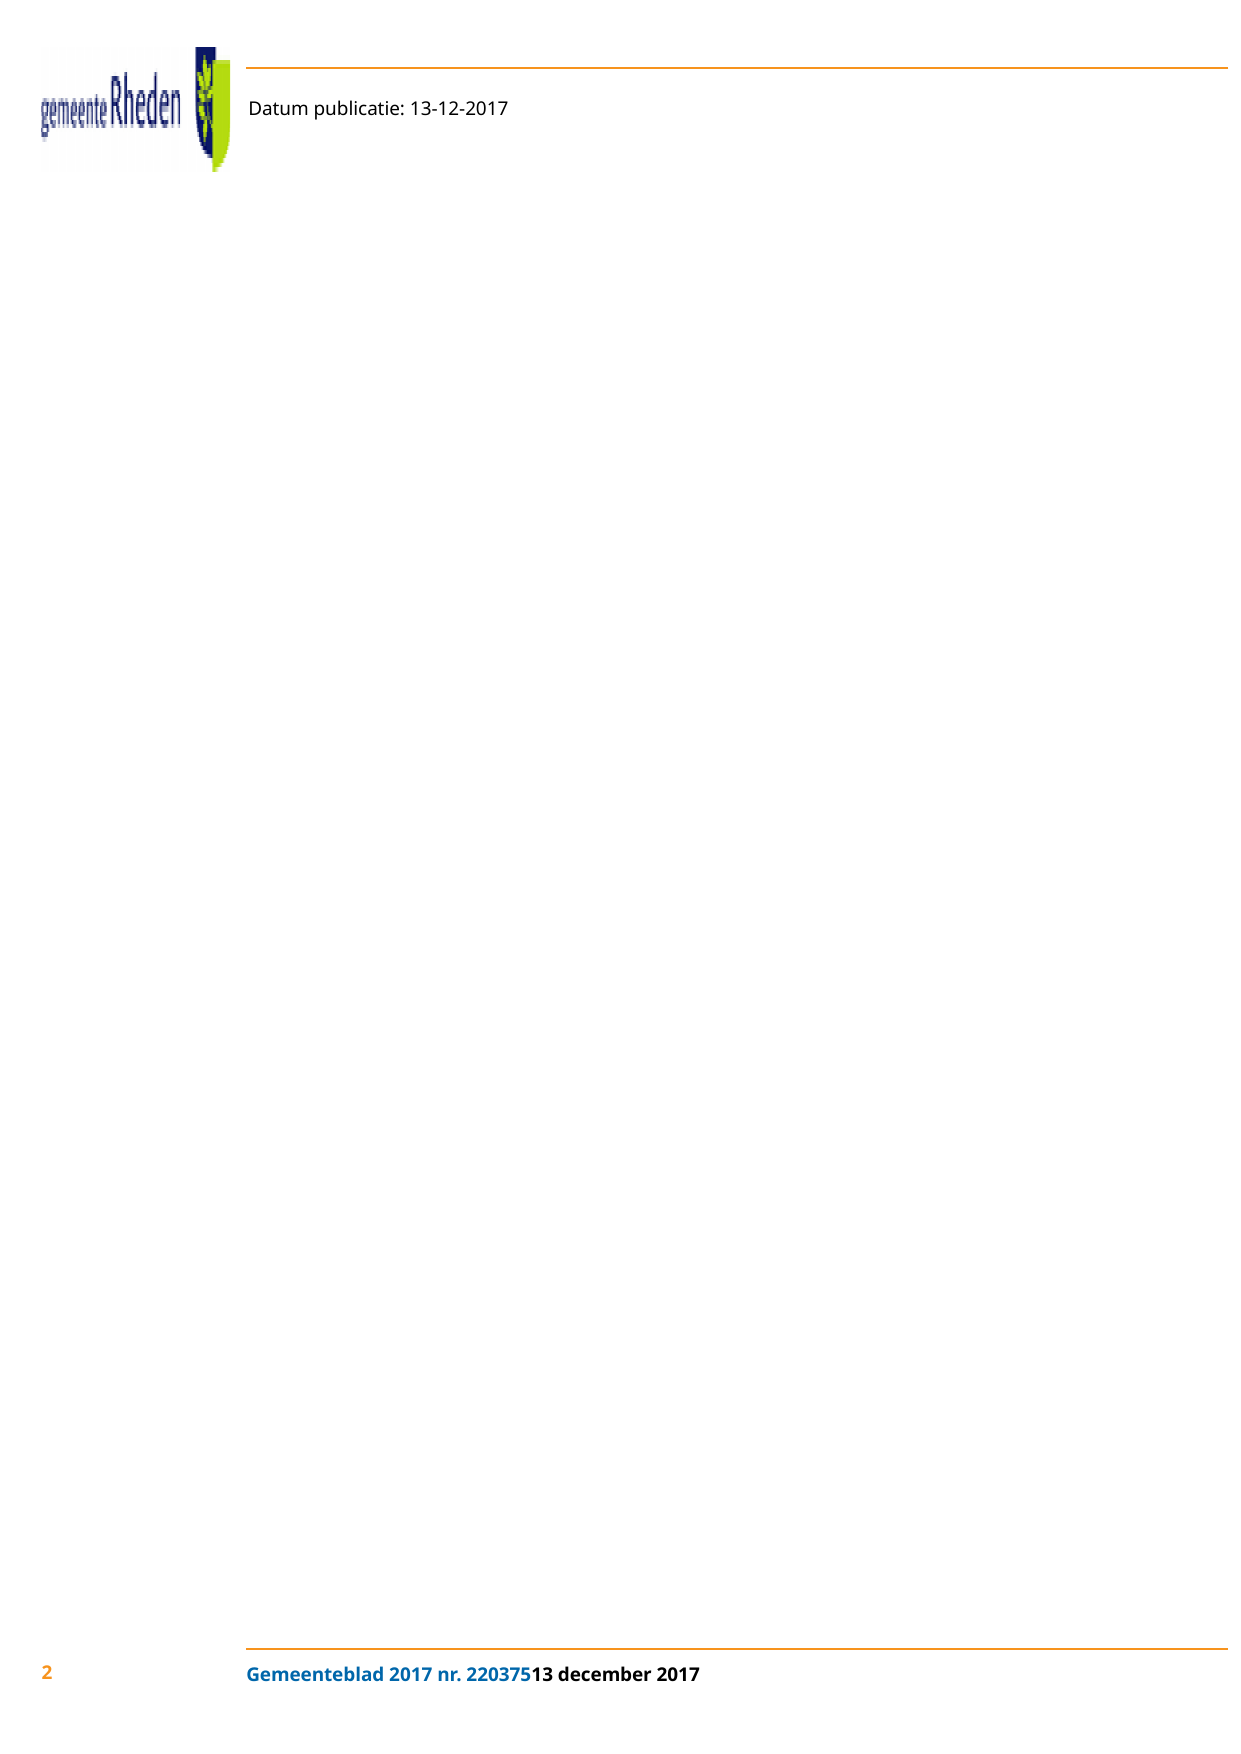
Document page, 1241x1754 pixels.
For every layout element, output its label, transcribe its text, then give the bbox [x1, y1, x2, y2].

picture [41, 47, 231, 172]
text Datum publicatie: 13-12-2017 [248, 95, 1152, 121]
